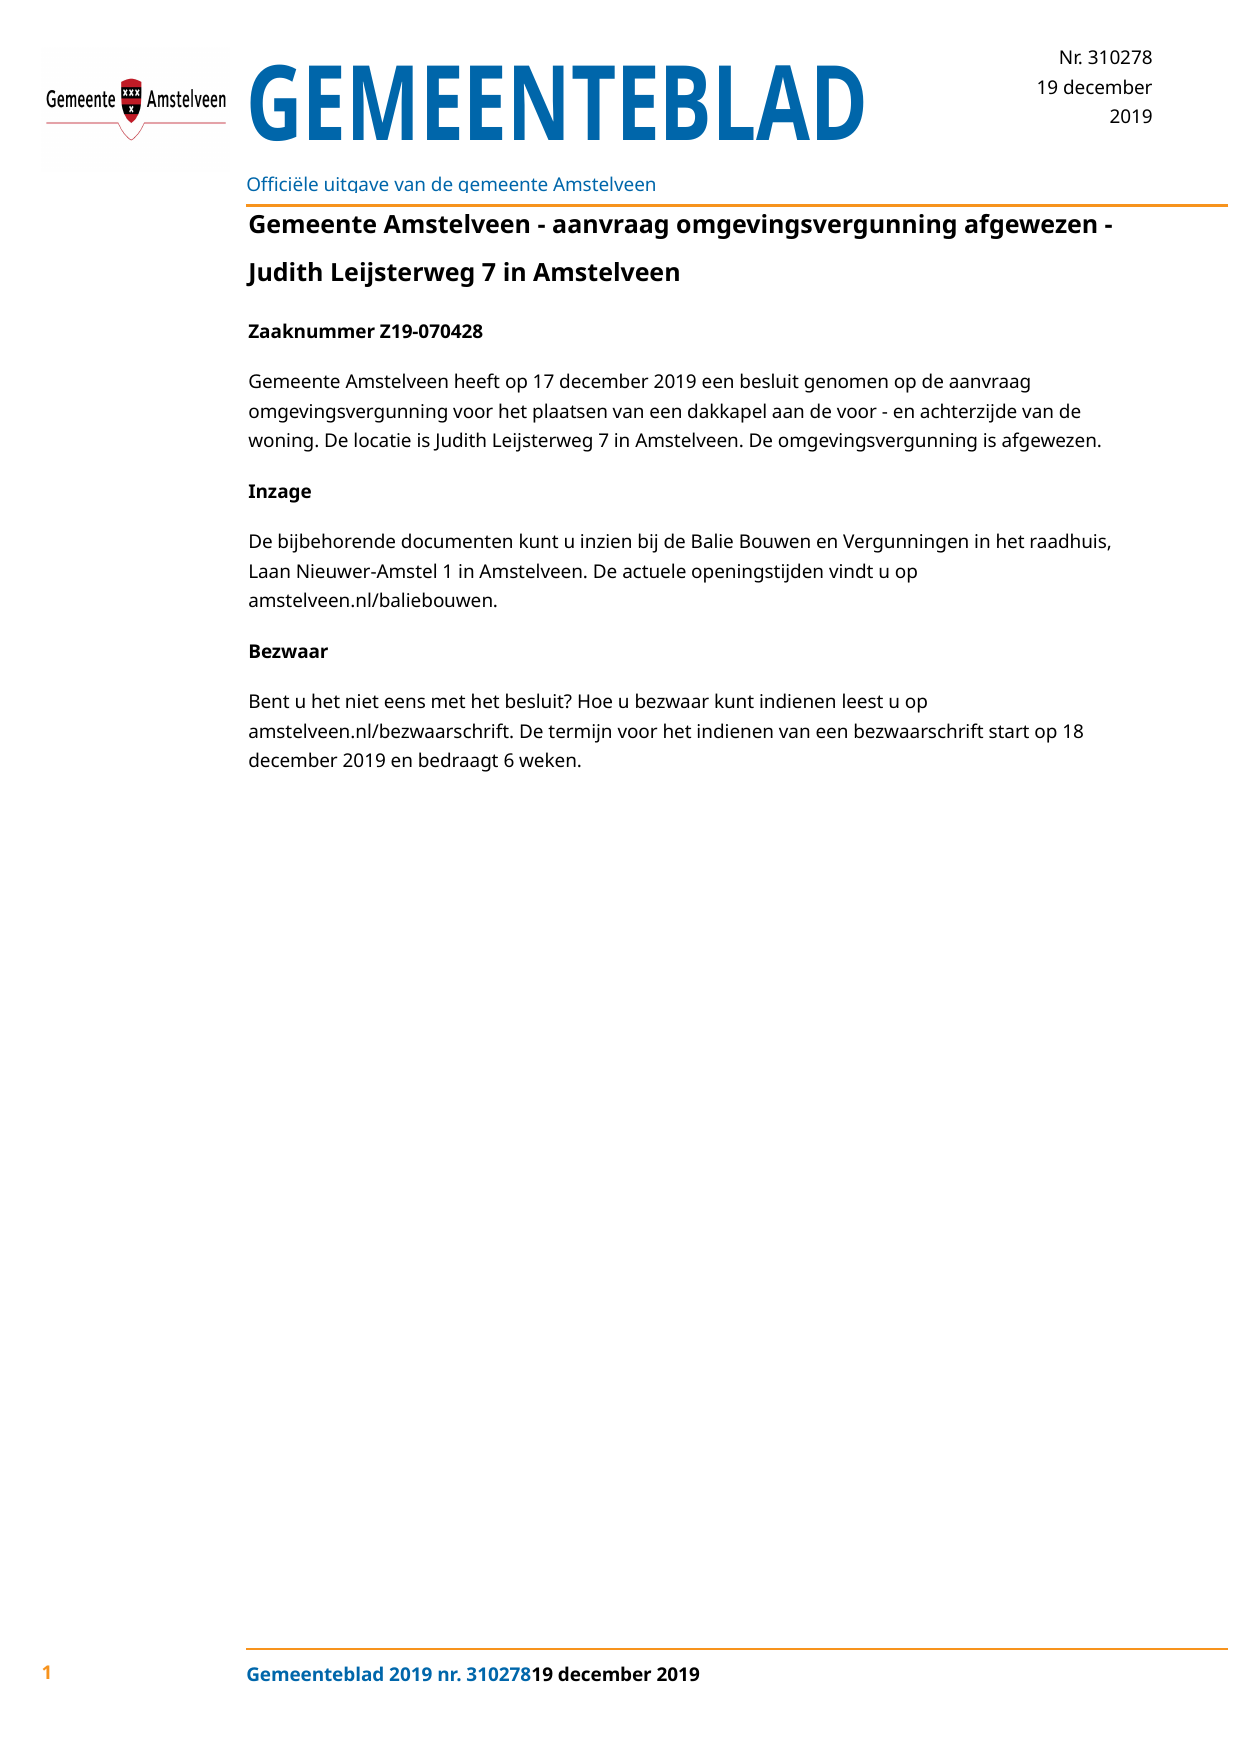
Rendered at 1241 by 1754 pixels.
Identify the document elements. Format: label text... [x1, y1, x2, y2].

text Gemeente Amstelveen - aanvraag omgevingsvergunning afgewezen - Judith Leijsterweg 7 in Amstelveen [248, 207, 1152, 288]
picture [41, 47, 231, 172]
text Bent u het niet eens met het besluit? Hoe u bezwaar kunt indienen leest u op amstelveen.nl/bezwaarschrift. De termijn voor het indienen van een bezwaarschrift start op 18 december 2019 en bedraagt 6 weken. [248, 688, 1152, 773]
text Bezwaar [248, 638, 1152, 664]
text Zaaknummer Z19-070428 [248, 318, 1152, 344]
text De bijbehorende documenten kunt u inzien bij de Balie Bouwen en Vergunningen in het raadhuis, Laan Nieuwer-Amstel 1 in Amstelveen. De actuele openingstijden vindt u op amstelveen.nl/baliebouwen. [248, 528, 1152, 613]
text Gemeente Amstelveen heeft op 17 december 2019 een besluit genomen op de aanvraag omgevingsvergunning voor het plaatsen van een dakkapel aan de voor - en achterzijde van de woning. De locatie is Judith Leijsterweg 7 in Amstelveen. De omgevingsvergunning is afgewezen. [248, 368, 1152, 453]
text Inzage [248, 478, 1152, 504]
